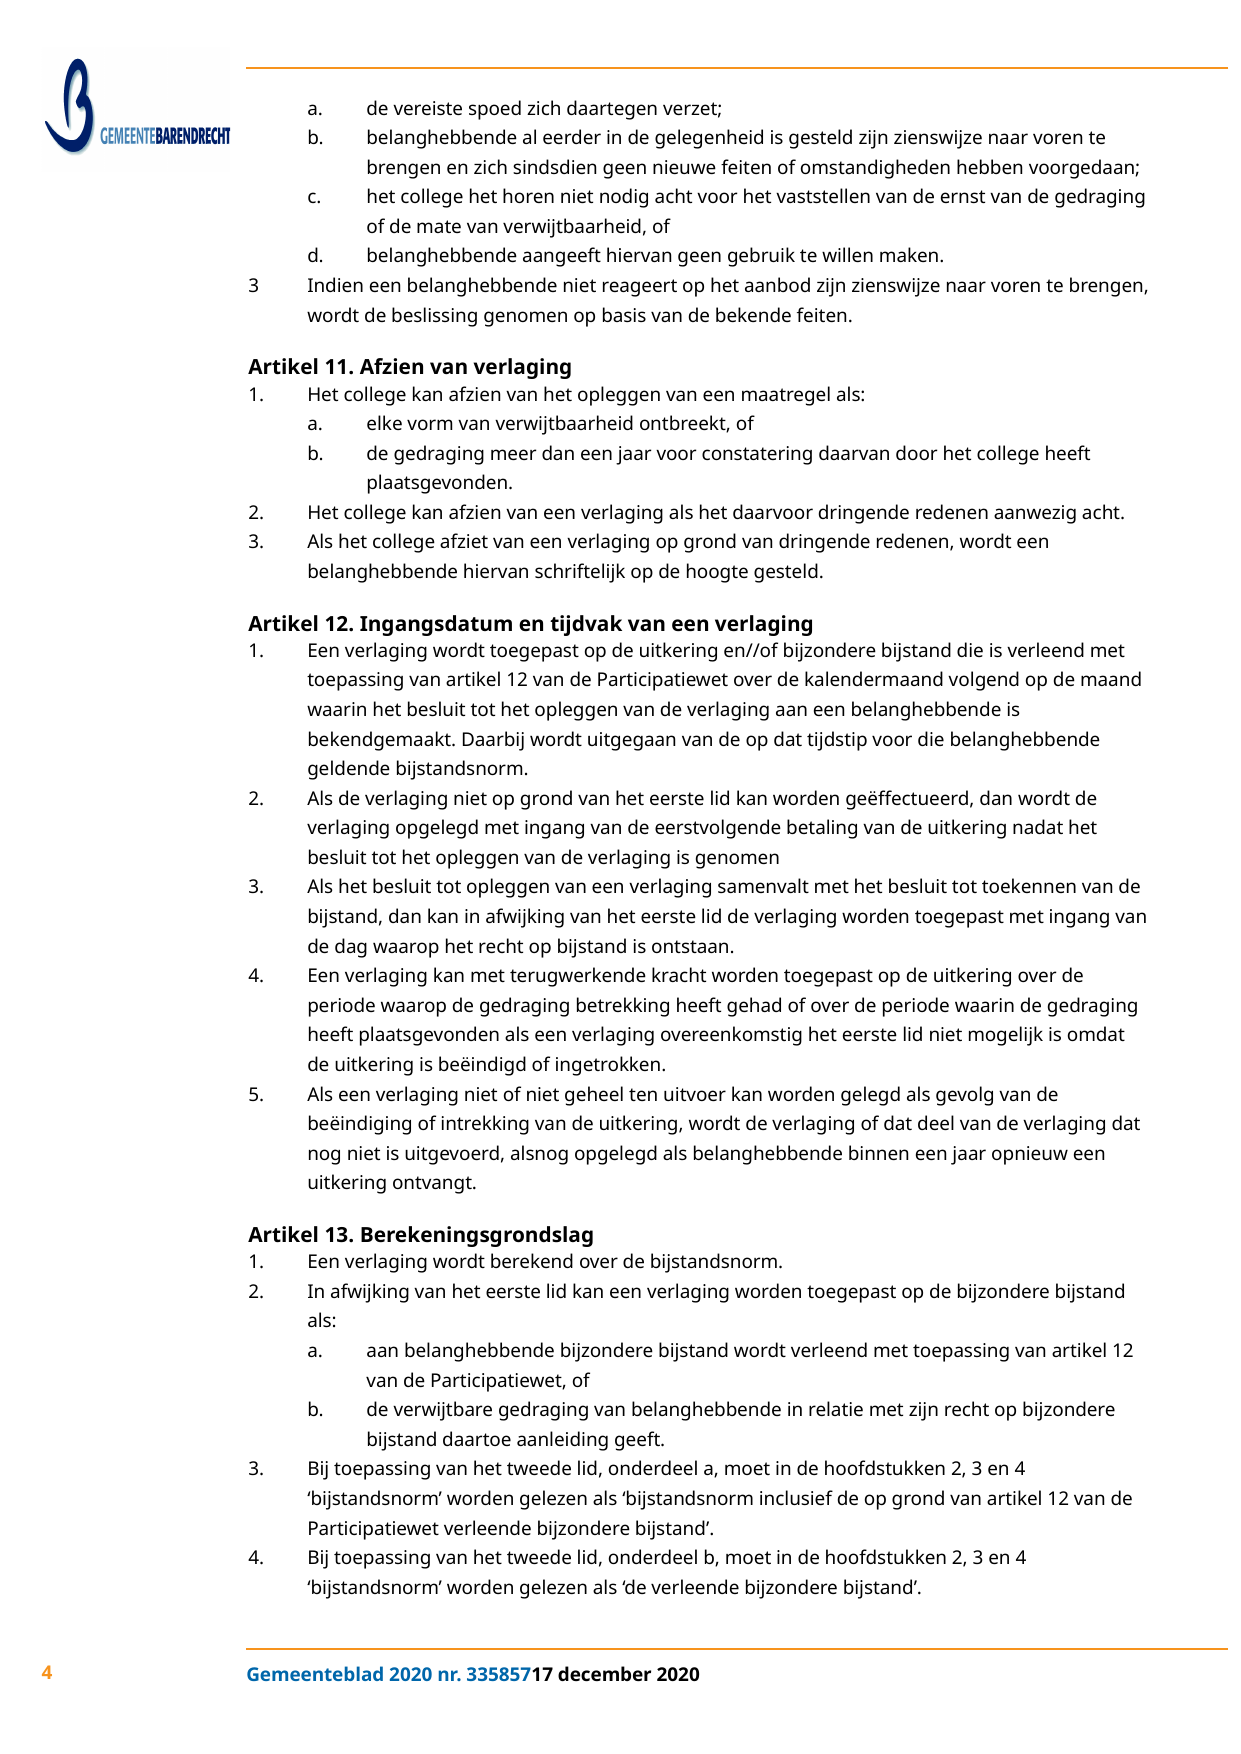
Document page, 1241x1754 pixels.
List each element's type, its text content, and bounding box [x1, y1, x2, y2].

list belanghebbende al eerder in de gelegenheid is gesteld zijn zienswijze naar voren te brengen en zich sindsdien geen nieuwe feiten of omstandigheden hebben voorgedaan; [307, 124, 1152, 180]
list Een verlaging wordt toegepast op de uitkering en//of bijzondere bijstand die is verleend met toepassing van artikel 12 van de Participatiewet over de kalendermaand volgend op de maand waarin het besluit tot het opleggen van de verlaging aan een belanghebbende is bekendgemaakt. Daarbij wordt uitgegaan van de op dat tijdstip voor die belanghebbende geldende bijstandsnorm. [248, 637, 1152, 781]
list aan belanghebbende bijzondere bijstand wordt verleend met toepassing van artikel 12 van de Participatiewet, of [307, 1337, 1152, 1392]
text Artikel 13. Berekeningsgrondslag [248, 1220, 1152, 1248]
list Als het college afziet van een verlaging op grond van dringende redenen, wordt een belanghebbende hiervan schriftelijk op de hoogte gesteld. [248, 529, 1152, 584]
list Indien een belanghebbende niet reageert op het aanbod zijn zienswijze naar voren te brengen, wordt de beslissing genomen op basis van de bekende feiten. [248, 272, 1152, 328]
list belanghebbende aangeeft hiervan geen gebruik te willen maken. [307, 243, 1152, 268]
list Als een verlaging niet of niet geheel ten uitvoer kan worden gelegd als gevolg van de beëindiging of intrekking van de uitkering, wordt de verlaging of dat deel van de verlaging dat nog niet is uitgevoerd, alsnog opgelegd als belanghebbende binnen een jaar opnieuw een uitkering ontvangt. [248, 1081, 1152, 1195]
list Een verlaging kan met terugwerkende kracht worden toegepast op de uitkering over de periode waarop de gedraging betrekking heeft gehad of over de periode waarin de gedraging heeft plaatsgevonden als een verlaging overeenkomstig het eerste lid niet mogelijk is omdat de uitkering is beëindigd of ingetrokken. [248, 962, 1152, 1077]
list Bij toepassing van het tweede lid, onderdeel a, moet in de hoofdstukken 2, 3 en 4 ‘bijstandsnorm’ worden gelezen als ‘bijstandsnorm inclusief de op grond van artikel 12 van de Participatiewet verleende bijzondere bijstand’. [248, 1456, 1152, 1540]
text Artikel 12. Ingangsdatum en tijdvak van een verlaging [248, 609, 1152, 637]
text Artikel 11. Afzien van verlaging [248, 352, 1152, 381]
list het college het horen niet nodig acht voor het vaststellen van de ernst van de gedraging of de mate van verwijtbaarheid, of [307, 183, 1152, 239]
picture [41, 47, 231, 172]
list Bij toepassing van het tweede lid, onderdeel b, moet in de hoofdstukken 2, 3 en 4 ‘bijstandsnorm’ worden gelezen als ‘de verleende bijzondere bijstand’. [248, 1544, 1152, 1599]
list In afwijking van het eerste lid kan een verlaging worden toegepast op de bijzondere bijstand als: [248, 1278, 1152, 1333]
list Een verlaging wordt berekend over de bijstandsnorm. [248, 1248, 1152, 1274]
list Als de verlaging niet op grond van het eerste lid kan worden geëffectueerd, dan wordt de verlaging opgelegd met ingang van de eerstvolgende betaling van de uitkering nadat het besluit tot het opleggen van de verlaging is genomen [248, 785, 1152, 870]
list Het college kan afzien van een verlaging als het daarvoor dringende redenen aanwezig acht. [248, 499, 1152, 525]
list Als het besluit tot opleggen van een verlaging samenvalt met het besluit tot toekennen van de bijstand, dan kan in afwijking van het eerste lid de verlaging worden toegepast met ingang van de dag waarop het recht op bijstand is ontstaan. [248, 874, 1152, 959]
list de verwijtbare gedraging van belanghebbende in relatie met zijn recht op bijzondere bijstand daartoe aanleiding geeft. [307, 1396, 1152, 1452]
list de vereiste spoed zich daartegen verzet; [307, 95, 1152, 121]
list de gedraging meer dan een jaar voor constatering daarvan door het college heeft plaatsgevonden. [307, 440, 1152, 495]
list Het college kan afzien van het opleggen van een maatregel als: [248, 381, 1152, 406]
list elke vorm van verwijtbaarheid ontbreekt, of [307, 410, 1152, 436]
